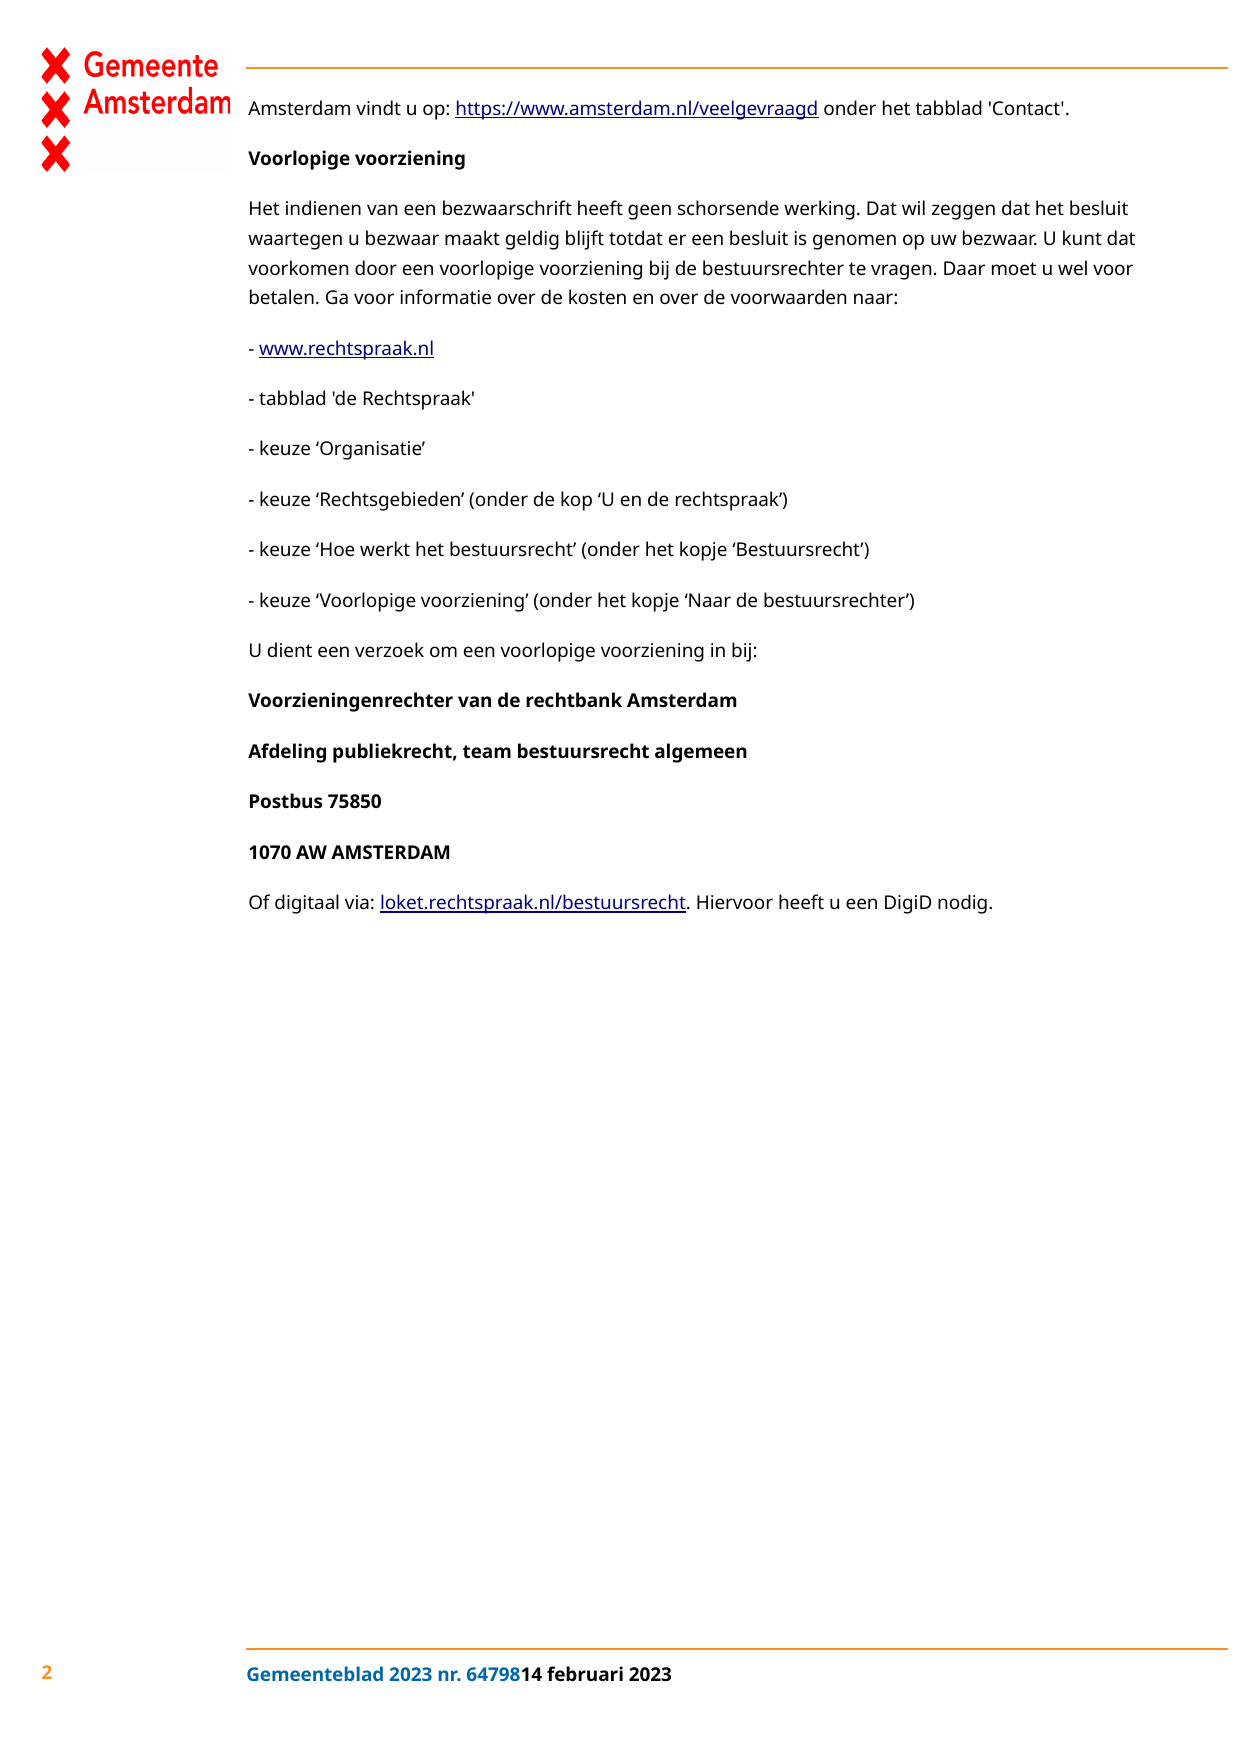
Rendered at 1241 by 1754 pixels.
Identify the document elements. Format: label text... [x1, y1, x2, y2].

text 1070 AW AMSTERDAM [248, 839, 1152, 865]
text Postbus 75850 [248, 788, 1152, 814]
text Voorlopige voorziening [248, 145, 1152, 171]
text Afdeling publiekrecht, team bestuursrecht algemeen [248, 738, 1152, 764]
text - www.rechtspraak.nl [248, 335, 1152, 361]
text - keuze ‘Rechtsgebieden’ (onder de kop ‘U en de rechtspraak’) [248, 486, 1152, 512]
text - keuze ‘Organisatie’ [248, 436, 1152, 461]
text - tabblad 'de Rechtspraak' [248, 385, 1152, 411]
text Het indienen van een bezwaarschrift heeft geen schorsende werking. Dat wil zeggen dat het besluit waartegen u bezwaar maakt geldig blijft totdat er een besluit is genomen op uw bezwaar. U kunt dat voorkomen door een voorlopige voorziening bij de bestuursrechter te vragen. Daar moet u wel voor betalen. Ga voor informatie over de kosten en over de voorwaarden naar: [248, 196, 1152, 310]
text Of digitaal via: loket.rechtspraak.nl/bestuursrecht. Hiervoor heeft u een DigiD nodig. [248, 889, 1152, 915]
text - keuze ‘Voorlopige voorziening’ (onder het kopje ‘Naar de bestuursrechter’) [248, 587, 1152, 613]
text Amsterdam vindt u op: https://www.amsterdam.nl/veelgevraagd onder het tabblad 'Contact'. [248, 95, 1152, 121]
text U dient een verzoek om een voorlopige voorziening in bij: [248, 637, 1152, 663]
text - keuze ‘Hoe werkt het bestuursrecht’ (onder het kopje ‘Bestuursrecht’) [248, 536, 1152, 562]
picture [41, 47, 231, 172]
text Voorzieningenrechter van de rechtbank Amsterdam [248, 688, 1152, 713]
